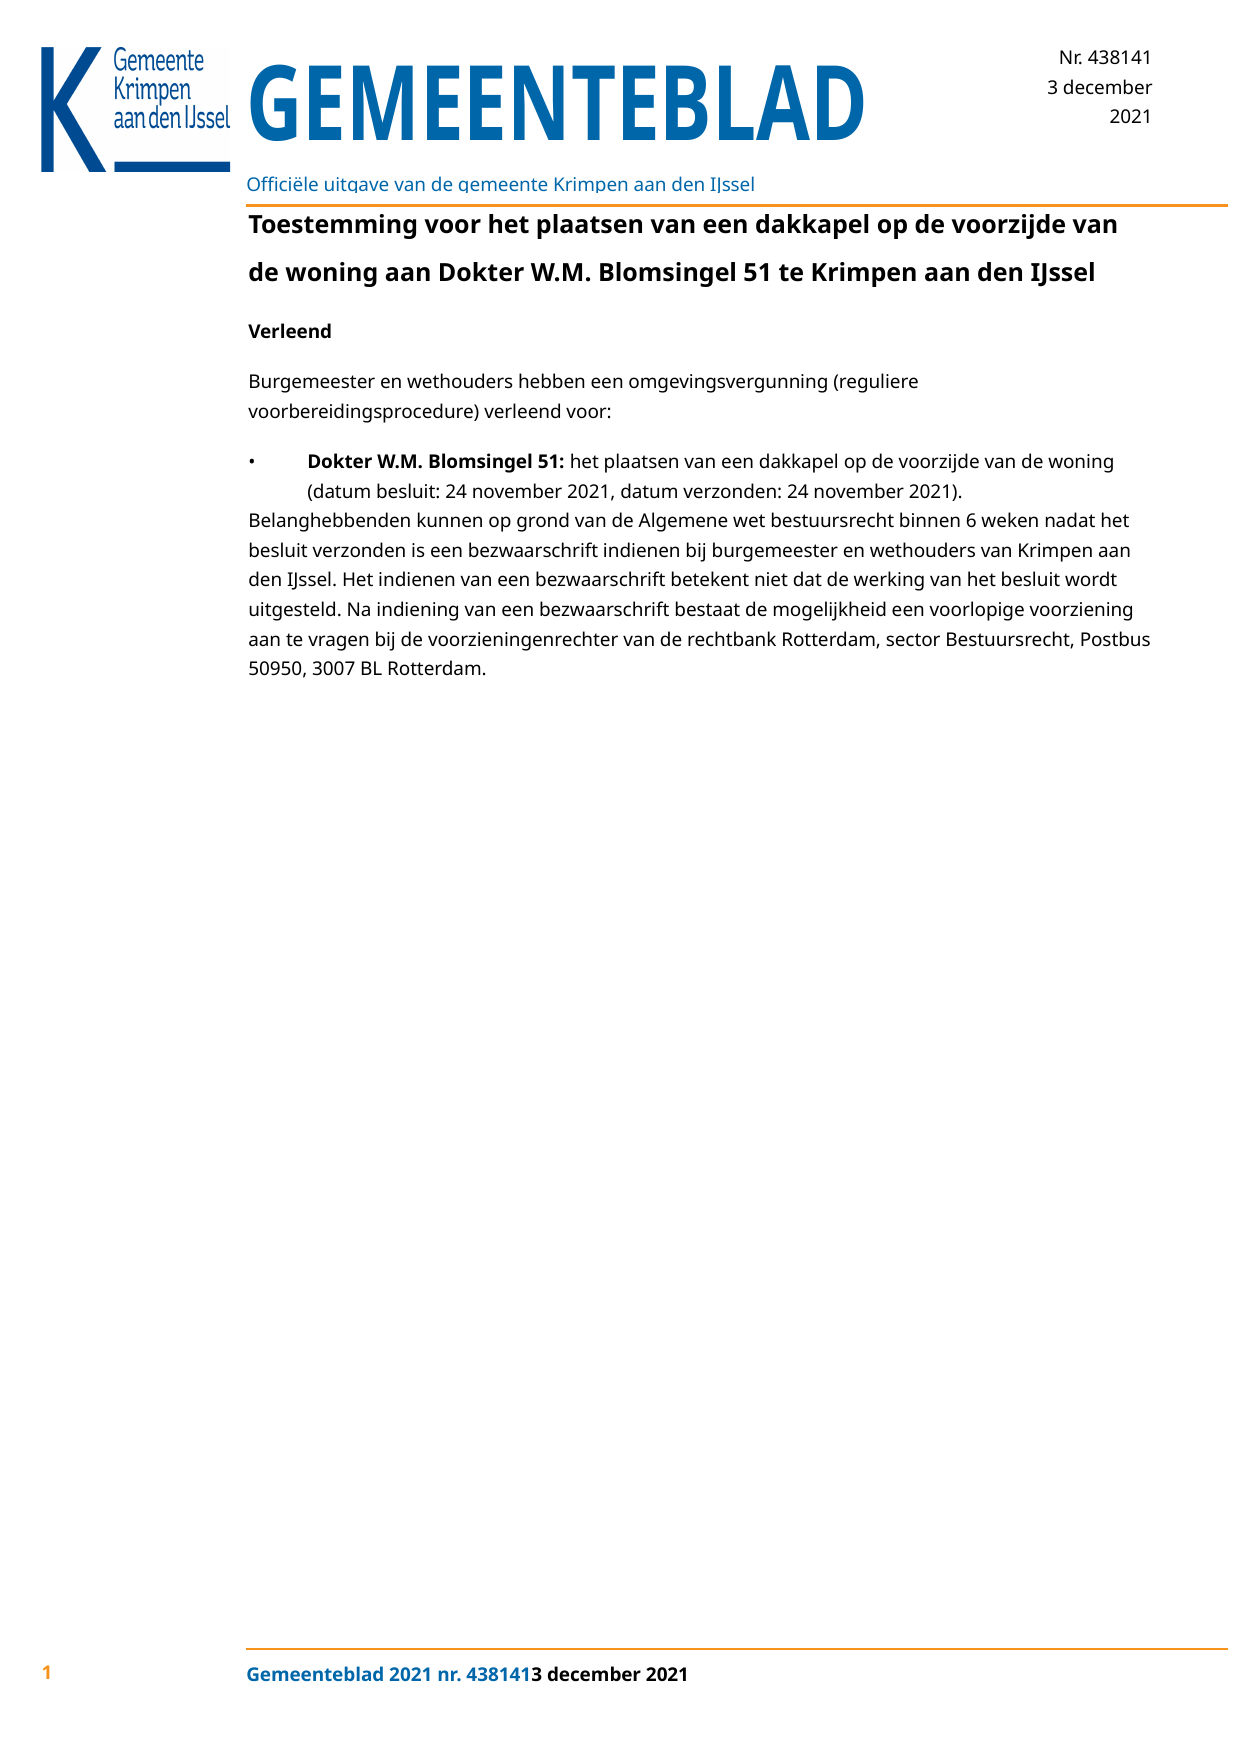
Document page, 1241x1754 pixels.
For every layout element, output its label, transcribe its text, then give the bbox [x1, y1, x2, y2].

text Toestemming voor het plaatsen van een dakkapel op de voorzijde van de woning aan Dokter W.M. Blomsingel 51 te Krimpen aan den IJssel [248, 207, 1152, 288]
text Verleend [248, 318, 1152, 344]
text Belanghebbenden kunnen op grond van de Algemene wet bestuursrecht binnen 6 weken nadat het besluit verzonden is een bezwaarschrift indienen bij burgemeester en wethouders van Krimpen aan den IJssel. Het indienen van een bezwaarschrift betekent niet dat de werking van het besluit wordt uitgesteld. Na indiening van een bezwaarschrift bestaat de mogelijkheid een voorlopige voorziening aan te vragen bij de voorzieningenrechter van de rechtbank Rotterdam, sector Bestuursrecht, Postbus 50950, 3007 BL Rotterdam. [248, 507, 1152, 681]
text Burgemeester en wethouders hebben een omgevingsvergunning (reguliere voorbereidingsprocedure) verleend voor: [248, 368, 1152, 424]
list Dokter W.M. Blomsingel 51: het plaatsen van een dakkapel op de voorzijde van de woning (datum besluit: 24 november 2021, datum verzonden: 24 november 2021). [248, 448, 1152, 504]
picture [41, 47, 231, 172]
